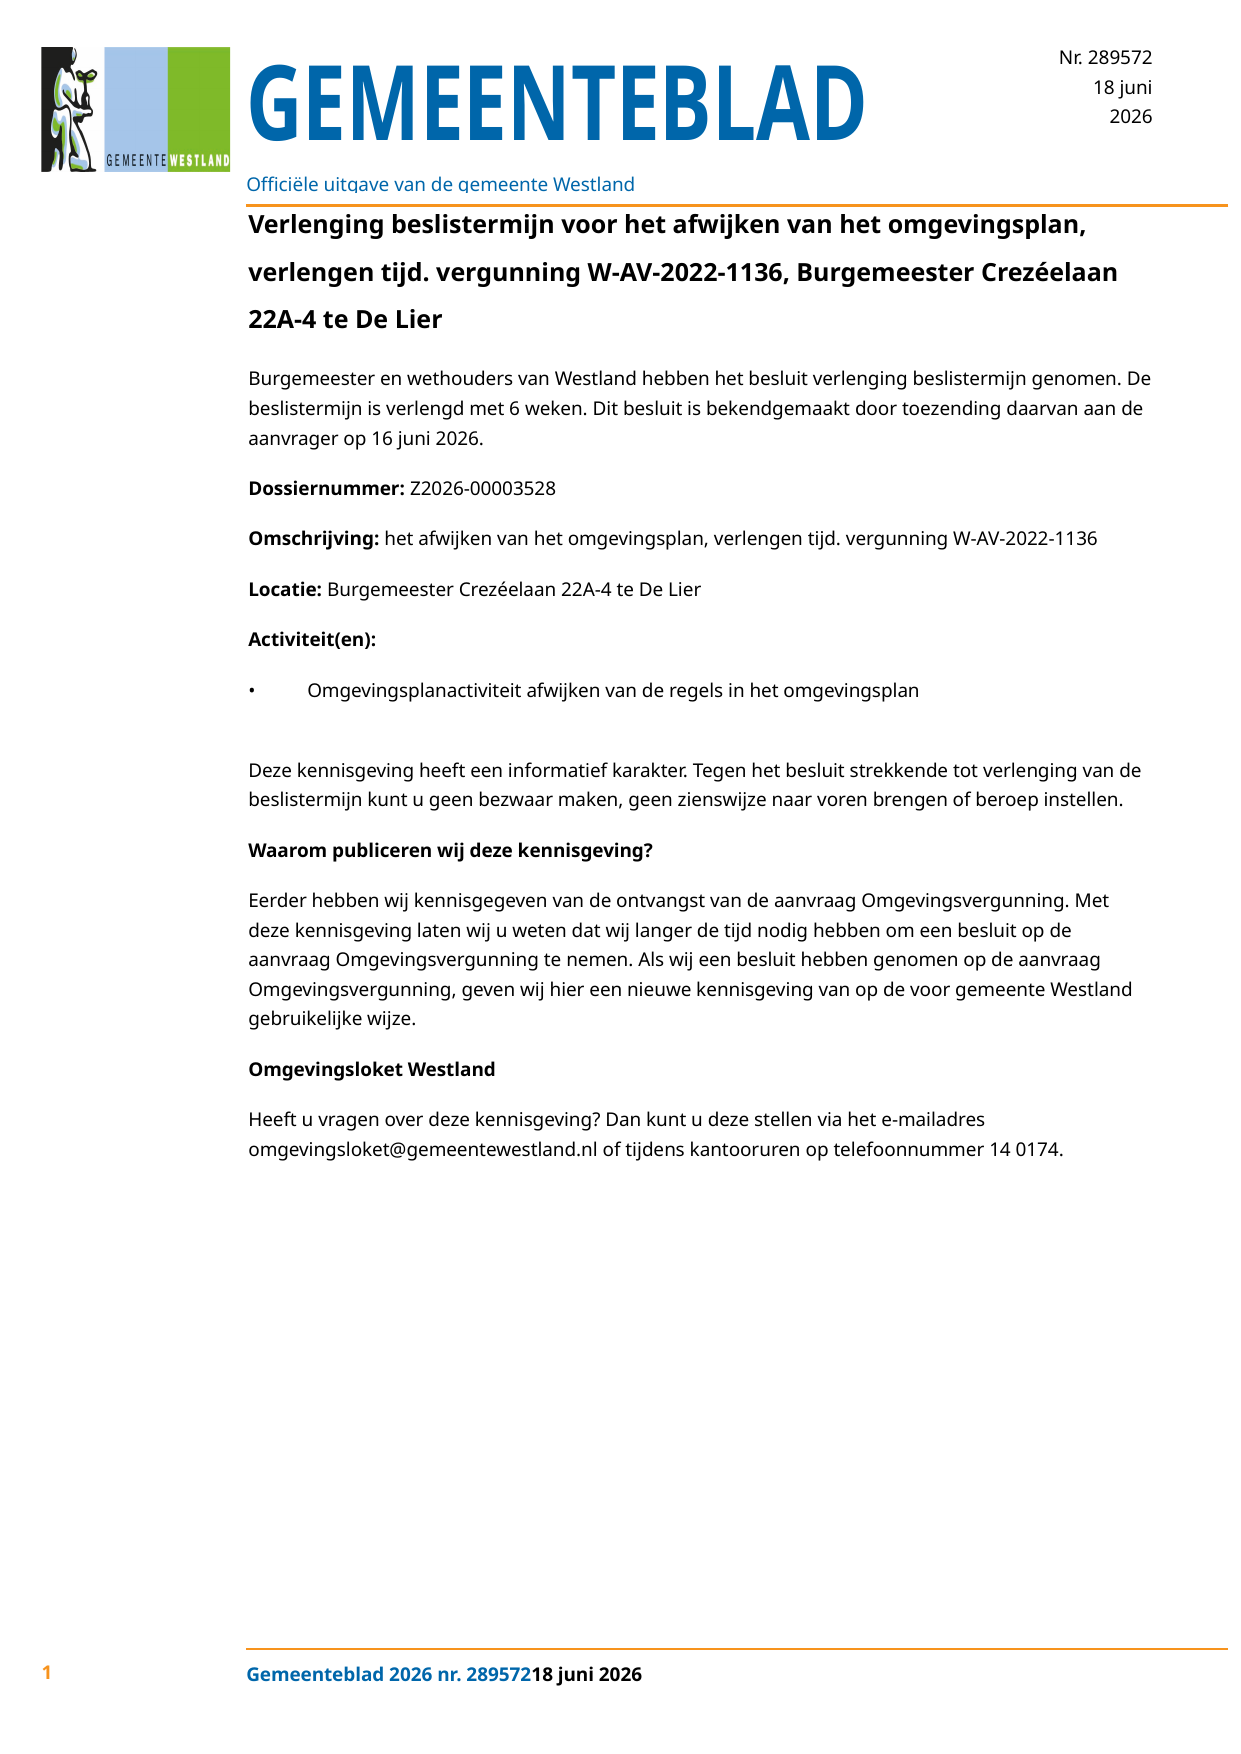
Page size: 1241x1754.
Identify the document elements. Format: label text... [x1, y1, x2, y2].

text Deze kennisgeving heeft een informatief karakter. Tegen het besluit strekkende tot verlenging van de beslistermijn kunt u geen bezwaar maken, geen zienswijze naar voren brengen of beroep instellen. [248, 757, 1152, 812]
text Omschrijving: het afwijken van het omgevingsplan, verlengen tijd. vergunning W-AV-2022-1136 [248, 526, 1152, 551]
text Burgemeester en wethouders van Westland hebben het besluit verlenging beslistermijn genomen. De beslistermijn is verlengd met 6 weken. Dit besluit is bekendgemaakt door toezending daarvan aan de aanvrager op 16 juni 2026. [248, 366, 1152, 450]
list Omgevingsplanactiviteit afwijken van de regels in het omgevingsplan [248, 677, 1152, 702]
picture [41, 47, 231, 172]
text Eerder hebben wij kennisgegeven van de ontvangst van de aanvraag Omgevingsvergunning. Met deze kennisgeving laten wij u weten dat wij langer de tijd nodig hebben om een besluit op de aanvraag Omgevingsvergunning te nemen. Als wij een besluit hebben genomen op de aanvraag Omgevingsvergunning, geven wij hier een nieuwe kennisgeving van op de voor gemeente Westland gebruikelijke wijze. [248, 887, 1152, 1031]
text Locatie: Burgemeester Crezéelaan 22A-4 te De Lier [248, 576, 1152, 602]
text Activiteit(en): [248, 626, 1152, 652]
text Waarom publiceren wij deze kennisgeving? [248, 837, 1152, 862]
text Verlenging beslistermijn voor het afwijken van het omgevingsplan, verlengen tijd. vergunning W-AV-2022-1136, Burgemeester Crezéelaan 22A-4 te De Lier [248, 207, 1152, 336]
text Omgevingsloket Westland [248, 1056, 1152, 1082]
text Heeft u vragen over deze kennisgeving? Dan kunt u deze stellen via het e-mailadres omgevingsloket@gemeentewestland.nl of tijdens kantooruren op telefoonnummer 14 0174. [248, 1106, 1152, 1162]
text Dossiernummer: Z2026-00003528 [248, 475, 1152, 501]
